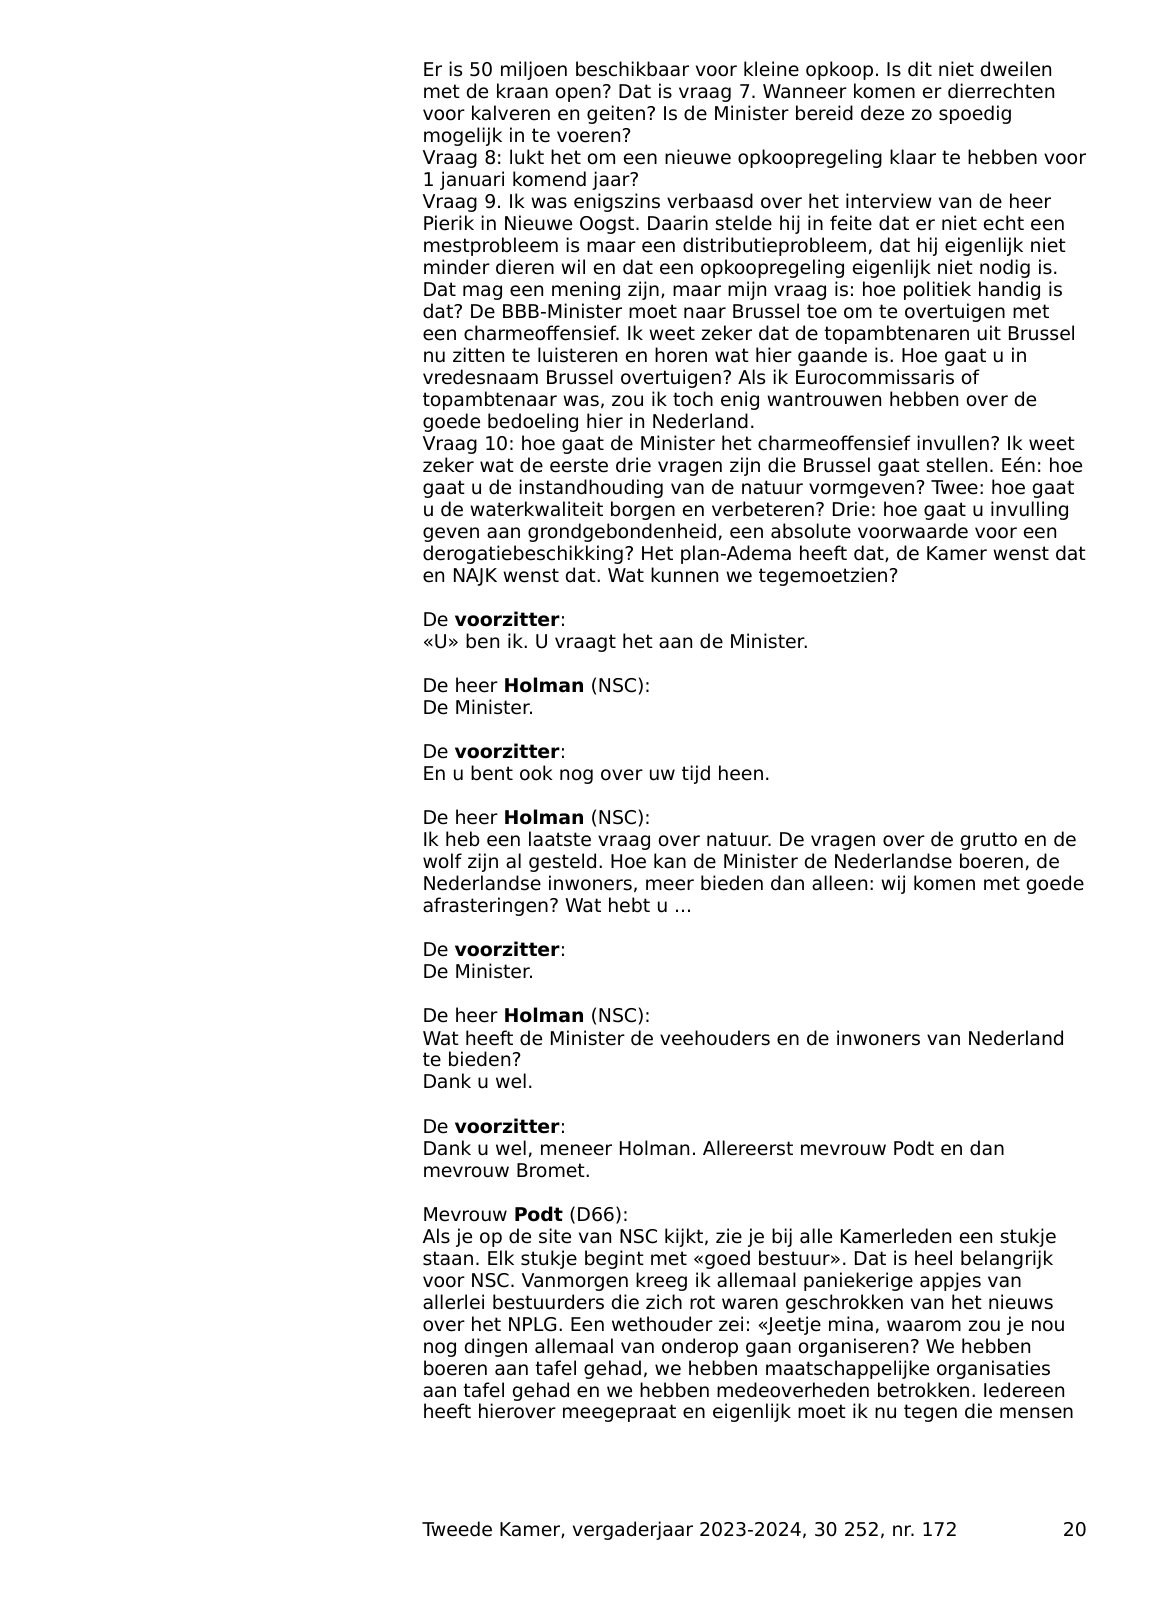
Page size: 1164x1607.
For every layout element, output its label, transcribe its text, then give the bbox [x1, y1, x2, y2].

text De heer Holman (NSC): [422, 807, 1087, 829]
text De voorzitter: [422, 741, 1087, 763]
text Wat heeft de Minister de veehouders en de inwoners van Nederland te bieden? [422, 1027, 1087, 1071]
text Ik heb een laatste vraag over natuur. De vragen over de grutto en de wolf zijn al gesteld. Hoe kan de Minister de Nederlandse boeren, de Nederlandse inwoners, meer bieden dan alleen: wij komen met goede afrasteringen? Wat hebt u ... [422, 829, 1087, 917]
text Vraag 9. Ik was enigszins verbaasd over het interview van de heer Pierik in Nieuwe Oogst. Daarin stelde hij in feite dat er niet echt een mestprobleem is maar een distributieprobleem, dat hij eigenlijk niet minder dieren wil en dat een opkoopregeling eigenlijk niet nodig is. Dat mag een mening zijn, maar mijn vraag is: hoe politiek handig is dat? De BBB-Minister moet naar Brussel toe om te overtuigen met een charmeoffensief. Ik weet zeker dat de topambtenaren uit Brussel nu zitten te luisteren en horen wat hier gaande is. Hoe gaat u in vredesnaam Brussel overtuigen? Als ik Eurocommissaris of topambtenaar was, zou ik toch enig wantrouwen hebben over de goede bedoeling hier in Nederland. [422, 191, 1087, 433]
text De Minister. [422, 961, 1087, 983]
text Er is 50 miljoen beschikbaar voor kleine opkoop. Is dit niet dweilen met de kraan open? Dat is vraag 7. Wanneer komen er dierrechten voor kalveren en geiten? Is de Minister bereid deze zo spoedig mogelijk in te voeren? [422, 59, 1087, 147]
text De voorzitter: [422, 609, 1087, 631]
text Dank u wel, meneer Holman. Allereerst mevrouw Podt en dan mevrouw Bromet. [422, 1137, 1087, 1181]
text Vraag 8: lukt het om een nieuwe opkoopregeling klaar te hebben voor 1 januari komend jaar? [422, 147, 1087, 191]
text Dank u wel. [422, 1071, 1087, 1093]
text De heer Holman (NSC): [422, 675, 1087, 697]
text En u bent ook nog over uw tijd heen. [422, 763, 1087, 785]
text «U» ben ik. U vraagt het aan de Minister. [422, 631, 1087, 653]
text Als je op de site van NSC kijkt, zie je bij alle Kamerleden een stukje staan. Elk stukje begint met «goed bestuur». Dat is heel belangrijk voor NSC. Vanmorgen kreeg ik allemaal paniekerige appjes van allerlei bestuurders die zich rot waren geschrokken van het nieuws over het NPLG. Een wethouder zei: «Jeetje mina, waarom zou je nou nog dingen allemaal van onderop gaan organiseren? We hebben boeren aan tafel gehad, we hebben maatschappelijke organisaties aan tafel gehad en we hebben medeoverheden betrokken. Iedereen heeft hierover meegepraat en eigenlijk moet ik nu tegen die mensen [422, 1226, 1087, 1423]
text Vraag 10: hoe gaat de Minister het charmeoffensief invullen? Ik weet zeker wat de eerste drie vragen zijn die Brussel gaat stellen. Eén: hoe gaat u de instandhouding van de natuur vormgeven? Twee: hoe gaat u de waterkwaliteit borgen en verbeteren? Drie: hoe gaat u invulling geven aan grondgebondenheid, een absolute voorwaarde voor een derogatiebeschikking? Het plan-Adema heeft dat, de Kamer wenst dat en NAJK wenst dat. Wat kunnen we tegemoetzien? [422, 433, 1087, 587]
text De Minister. [422, 697, 1087, 719]
text De heer Holman (NSC): [422, 1005, 1087, 1027]
text De voorzitter: [422, 1116, 1087, 1137]
text Mevrouw Podt (D66): [422, 1204, 1087, 1226]
text De voorzitter: [422, 939, 1087, 961]
